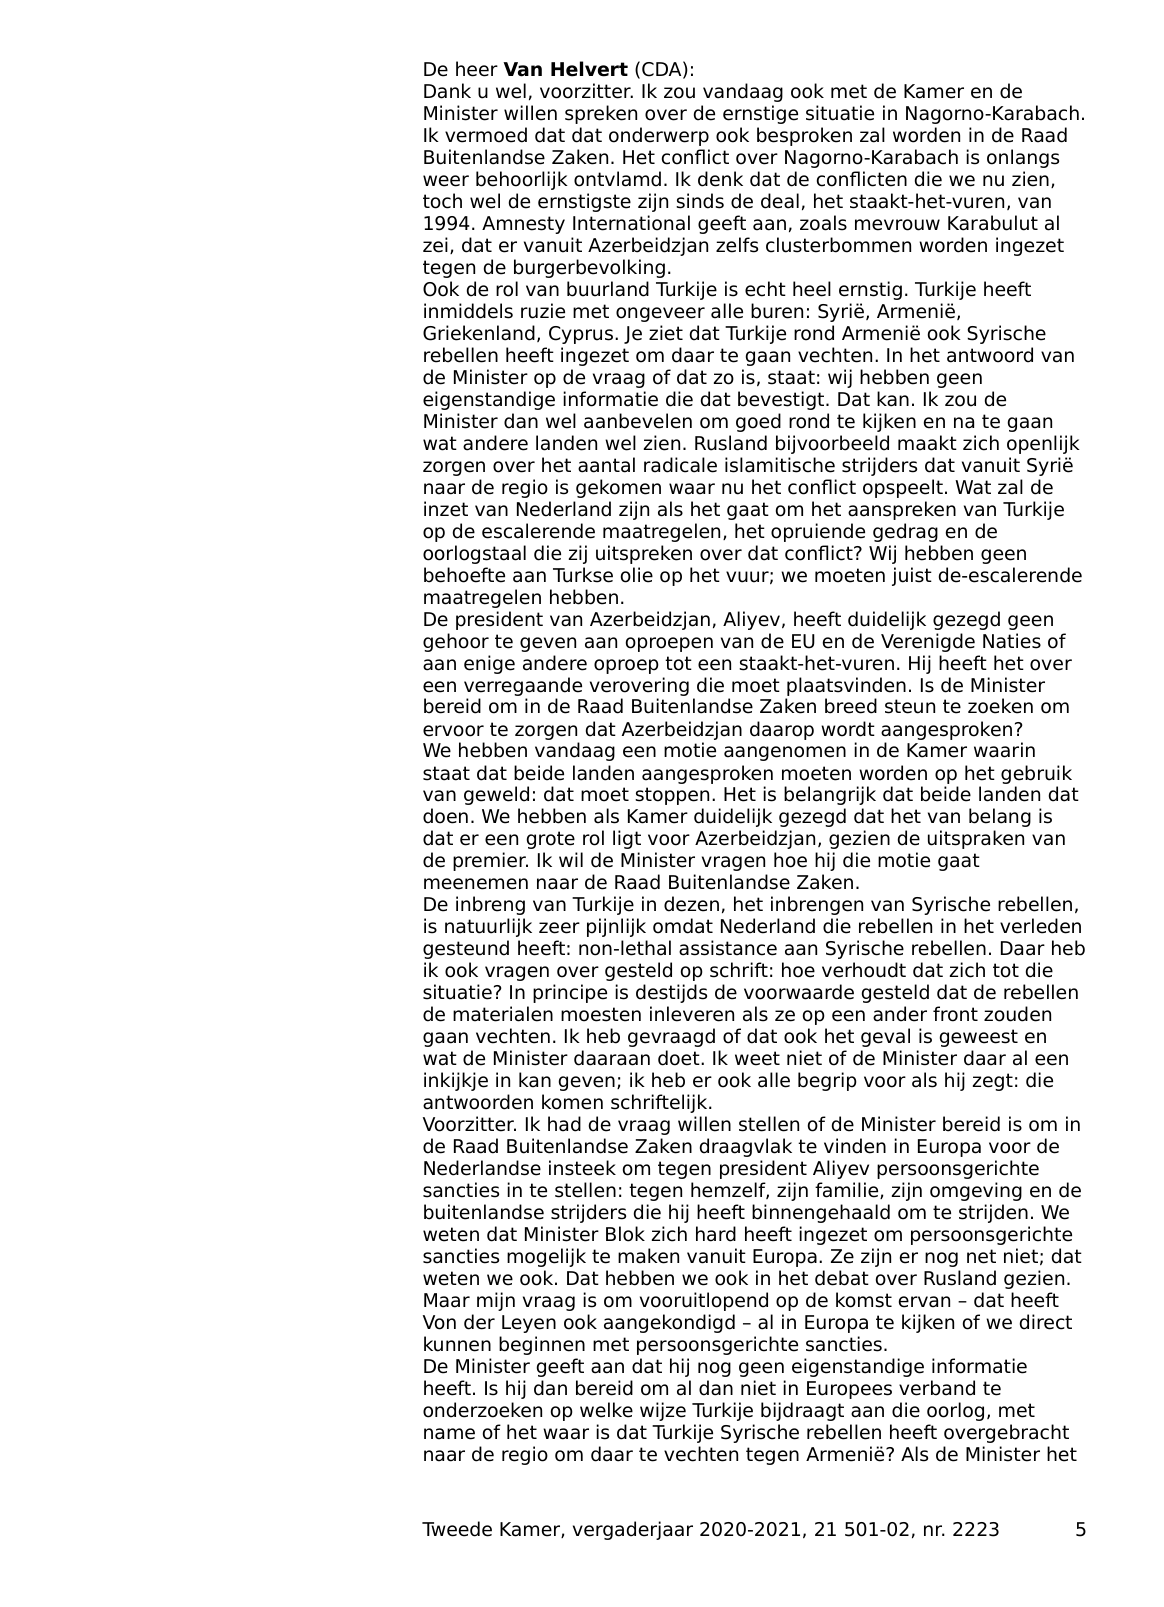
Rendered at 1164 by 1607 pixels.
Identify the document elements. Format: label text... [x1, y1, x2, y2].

text De president van Azerbeidzjan, Aliyev, heeft duidelijk gezegd geen gehoor te geven aan oproepen van de EU en de Verenigde Naties of aan enige andere oproep tot een staakt-het-vuren. Hij heeft het over een verregaande verovering die moet plaatsvinden. Is de Minister bereid om in de Raad Buitenlandse Zaken breed steun te zoeken om ervoor te zorgen dat Azerbeidzjan daarop wordt aangesproken? [422, 608, 1087, 740]
text De inbreng van Turkije in dezen, het inbrengen van Syrische rebellen, is natuurlijk zeer pijnlijk omdat Nederland die rebellen in het verleden gesteund heeft: non-lethal assistance aan Syrische rebellen. Daar heb ik ook vragen over gesteld op schrift: hoe verhoudt dat zich tot die situatie? In principe is destijds de voorwaarde gesteld dat de rebellen de materialen moesten inleveren als ze op een ander front zouden gaan vechten. Ik heb gevraagd of dat ook het geval is geweest en wat de Minister daaraan doet. Ik weet niet of de Minister daar al een inkijkje in kan geven; ik heb er ook alle begrip voor als hij zegt: die antwoorden komen schriftelijk. [422, 894, 1087, 1114]
text Ook de rol van buurland Turkije is echt heel ernstig. Turkije heeft inmiddels ruzie met ongeveer alle buren: Syrië, Armenië, Griekenland, Cyprus. Je ziet dat Turkije rond Armenië ook Syrische rebellen heeft ingezet om daar te gaan vechten. In het antwoord van de Minister op de vraag of dat zo is, staat: wij hebben geen eigenstandige informatie die dat bevestigt. Dat kan. Ik zou de Minister dan wel aanbevelen om goed rond te kijken en na te gaan wat andere landen wel zien. Rusland bijvoorbeeld maakt zich openlijk zorgen over het aantal radicale islamitische strijders dat vanuit Syrië naar de regio is gekomen waar nu het conflict opspeelt. Wat zal de inzet van Nederland zijn als het gaat om het aanspreken van Turkije op de escalerende maatregelen, het opruiende gedrag en de oorlogstaal die zij uitspreken over dat conflict? Wij hebben geen behoefte aan Turkse olie op het vuur; we moeten juist de-escalerende maatregelen hebben. [422, 279, 1087, 608]
text We hebben vandaag een motie aangenomen in de Kamer waarin staat dat beide landen aangesproken moeten worden op het gebruik van geweld: dat moet stoppen. Het is belangrijk dat beide landen dat doen. We hebben als Kamer duidelijk gezegd dat het van belang is dat er een grote rol ligt voor Azerbeidzjan, gezien de uitspraken van de premier. Ik wil de Minister vragen hoe hij die motie gaat meenemen naar de Raad Buitenlandse Zaken. [422, 740, 1087, 894]
text De heer Van Helvert (CDA): [422, 59, 1087, 81]
text Voorzitter. Ik had de vraag willen stellen of de Minister bereid is om in de Raad Buitenlandse Zaken draagvlak te vinden in Europa voor de Nederlandse insteek om tegen president Aliyev persoonsgerichte sancties in te stellen: tegen hemzelf, zijn familie, zijn omgeving en de buitenlandse strijders die hij heeft binnengehaald om te strijden. We weten dat Minister Blok zich hard heeft ingezet om persoonsgerichte sancties mogelijk te maken vanuit Europa. Ze zijn er nog net niet; dat weten we ook. Dat hebben we ook in het debat over Rusland gezien. Maar mijn vraag is om vooruitlopend op de komst ervan – dat heeft Von der Leyen ook aangekondigd – al in Europa te kijken of we direct kunnen beginnen met persoonsgerichte sancties. [422, 1114, 1087, 1356]
text Dank u wel, voorzitter. Ik zou vandaag ook met de Kamer en de Minister willen spreken over de ernstige situatie in Nagorno-Karabach. Ik vermoed dat dat onderwerp ook besproken zal worden in de Raad Buitenlandse Zaken. Het conflict over Nagorno-Karabach is onlangs weer behoorlijk ontvlamd. Ik denk dat de conflicten die we nu zien, toch wel de ernstigste zijn sinds de deal, het staakt-het-vuren, van 1994. Amnesty International geeft aan, zoals mevrouw Karabulut al zei, dat er vanuit Azerbeidzjan zelfs clusterbommen worden ingezet tegen de burgerbevolking. [422, 81, 1087, 279]
text De Minister geeft aan dat hij nog geen eigenstandige informatie heeft. Is hij dan bereid om al dan niet in Europees verband te onderzoeken op welke wijze Turkije bijdraagt aan die oorlog, met name of het waar is dat Turkije Syrische rebellen heeft overgebracht naar de regio om daar te vechten tegen Armenië? Als de Minister het [422, 1356, 1087, 1466]
